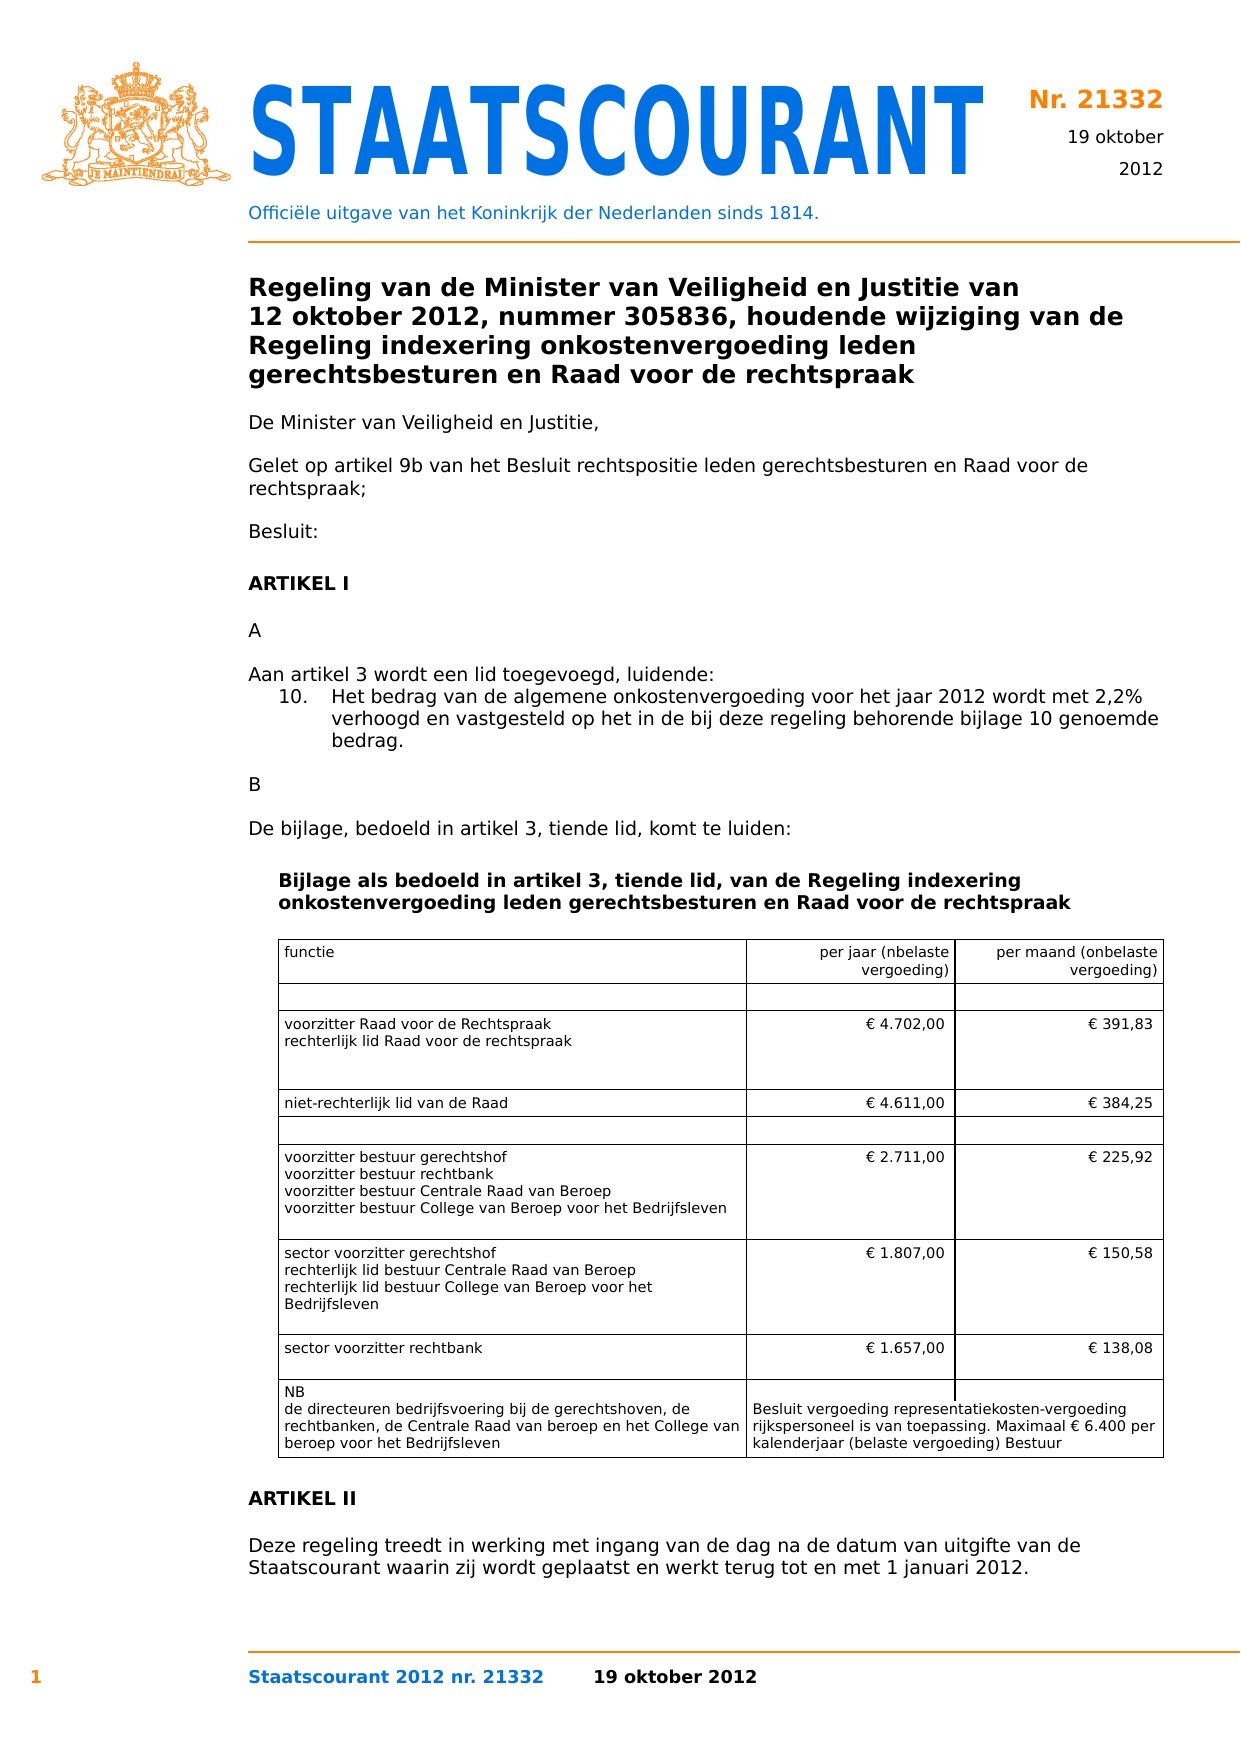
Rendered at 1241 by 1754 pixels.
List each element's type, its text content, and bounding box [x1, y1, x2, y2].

table_cell [747, 1279, 954, 1312]
text B [248, 774, 1163, 796]
table_cell rechterlijk lid bestuur Centrale Raad van Beroep [279, 1262, 746, 1278]
text Besluit: [248, 521, 1163, 543]
table_cell € 2.711,00 [747, 1145, 954, 1166]
table_header functie [279, 940, 746, 983]
table_cell [956, 1200, 1163, 1217]
text De Minister van Veiligheid en Justitie, [248, 412, 1163, 433]
table_cell [279, 1357, 746, 1378]
table_cell [956, 1117, 1163, 1143]
table_cell € 384,25 [956, 1090, 1163, 1116]
table_cell [747, 1050, 954, 1067]
table_cell [956, 1357, 1163, 1378]
text Gelet op artikel 9b van het Besluit rechtspositie leden gerechtsbesturen en Raad voor de rechtspraak; [248, 455, 1163, 499]
table_cell [747, 1357, 954, 1378]
table_cell [956, 1313, 1163, 1334]
table_cell [747, 1166, 954, 1183]
table_header per maand (onbelaste vergoeding) [956, 940, 1163, 983]
table_cell [956, 1262, 1163, 1278]
table_cell [747, 1262, 954, 1278]
table_cell NB [279, 1380, 746, 1401]
table_cell [279, 1067, 746, 1089]
text Deze regeling treedt in werking met ingang van de dag na de datum van uitgifte van de Staatscourant waarin zij wordt geplaatst en werkt terug tot en met 1 januari 2012. [248, 1535, 1163, 1579]
table_cell voorzitter bestuur rechtbank [279, 1166, 746, 1183]
table_cell voorzitter bestuur Centrale Raad van Beroep [279, 1183, 746, 1200]
subtitle ARTIKEL I [248, 573, 1163, 595]
table_cell [747, 1033, 954, 1050]
table_cell sector voorzitter gerechtshof [279, 1240, 746, 1262]
table_cell [747, 1067, 954, 1089]
table_cell € 391,83 [956, 1011, 1163, 1033]
table_cell € 138,08 [956, 1335, 1163, 1357]
table_cell 2012 [998, 153, 1240, 203]
table_cell € 1.807,00 [747, 1240, 954, 1262]
table_cell [956, 1279, 1163, 1312]
table_cell € 1.657,00 [747, 1335, 954, 1357]
picture [41, 62, 231, 186]
table_cell [747, 1380, 954, 1401]
table_cell [279, 1313, 746, 1334]
table_cell [279, 1117, 746, 1143]
table_cell Besluit vergoeding representatiekosten-vergoeding rijkspersoneel is van toepassing. Maximaal € 6.400 per kalenderjaar (belaste vergoeding) Bestuur [747, 1401, 1163, 1457]
table_cell [279, 1050, 746, 1067]
text 10. Het bedrag van de algemene onkostenvergoeding voor het jaar 2012 wordt met 2,2% verhoogd en vastgesteld op het in de bij deze regeling behorende bijlage 10 genoemde bedrag. [278, 686, 1163, 752]
table_cell [747, 984, 954, 1010]
table_cell [956, 1067, 1163, 1089]
table_cell [747, 1200, 954, 1217]
table_cell voorzitter Raad voor de Rechtspraak [279, 1011, 746, 1033]
table_cell [956, 984, 1163, 1010]
table_header per jaar (nbelaste vergoeding) [747, 940, 954, 983]
table_header STAATSCOURANT [248, 62, 998, 203]
text Aan artikel 3 wordt een lid toegevoegd, luidende: [248, 664, 1163, 686]
table_cell voorzitter bestuur College van Beroep voor het Bedrijfsleven [279, 1200, 746, 1217]
table_cell [747, 1117, 954, 1143]
table_cell [956, 1217, 1163, 1239]
table_cell [747, 1217, 954, 1239]
table_cell rechterlijk lid bestuur College van Beroep voor het Bedrijfsleven [279, 1279, 746, 1312]
table_cell [956, 1033, 1163, 1050]
subtitle Bijlage als bedoeld in artikel 3, tiende lid, van de Regeling indexering onkostenvergoeding leden gerechtsbesturen en Raad voor de rechtspraak [278, 870, 1163, 914]
table_cell € 225,92 [956, 1145, 1163, 1166]
table_header [25, 62, 248, 241]
table_cell Officiële uitgave van het Koninkrijk der Nederlanden sinds 1814. [248, 203, 1240, 241]
table_header Nr. 21332 [998, 62, 1240, 121]
table_cell [956, 1380, 1163, 1401]
table_cell [279, 1217, 746, 1239]
text A [248, 620, 1163, 642]
table_cell [747, 1183, 954, 1200]
table_cell [279, 984, 746, 1010]
table_cell [956, 1183, 1163, 1200]
subtitle ARTIKEL II [248, 1488, 1163, 1510]
table_cell € 150,58 [956, 1240, 1163, 1262]
table_cell [956, 1050, 1163, 1067]
table_cell niet-rechterlijk lid van de Raad [279, 1090, 746, 1116]
table_cell € 4.611,00 [747, 1090, 954, 1116]
table_cell voorzitter bestuur gerechtshof [279, 1145, 746, 1166]
table_cell [747, 1313, 954, 1334]
text De bijlage, bedoeld in artikel 3, tiende lid, komt te luiden: [248, 818, 1163, 840]
table_cell [956, 1166, 1163, 1183]
table_cell de directeuren bedrijfsvoering bij de gerechtshoven, de rechtbanken, de Centrale Raad van beroep en het College van beroep voor het Bedrijfsleven [279, 1401, 746, 1457]
table_cell 19 oktober [998, 121, 1240, 153]
table_cell sector voorzitter rechtbank [279, 1335, 746, 1357]
table_cell € 4.702,00 [747, 1011, 954, 1033]
table_cell rechterlijk lid Raad voor de rechtspraak [279, 1033, 746, 1050]
subtitle Regeling van de Minister van Veiligheid en Justitie van 12 oktober 2012, nummer 305836, houdende wijziging van de Regeling indexering onkostenvergoeding leden gerechtsbesturen en Raad voor de rechtspraak [248, 273, 1163, 390]
